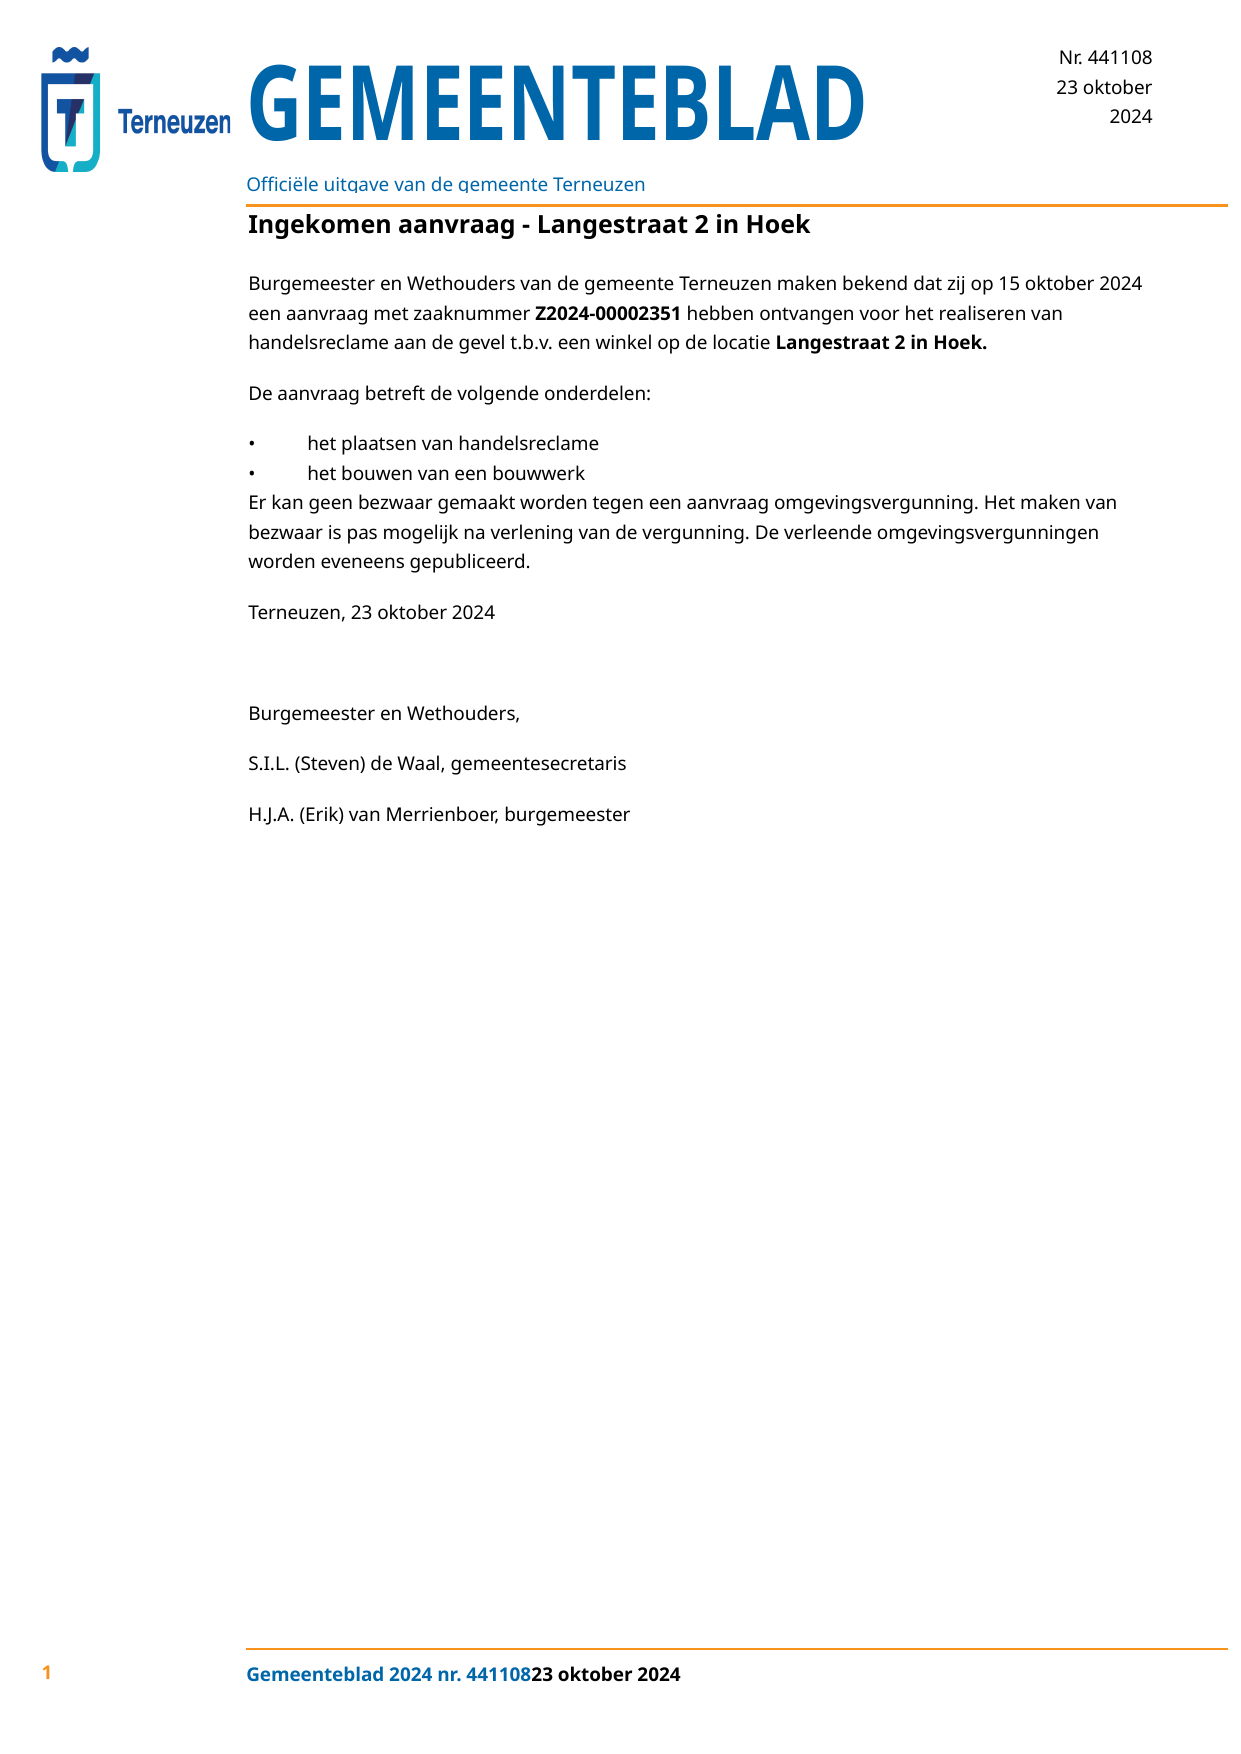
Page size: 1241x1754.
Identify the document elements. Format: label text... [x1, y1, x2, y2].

list het bouwen van een bouwwerk [248, 460, 1152, 486]
picture [41, 47, 231, 172]
text Ingekomen aanvraag - Langestraat 2 in Hoek [248, 207, 1152, 241]
text Er kan geen bezwaar gemaakt worden tegen een aanvraag omgevingsvergunning. Het maken van bezwaar is pas mogelijk na verlening van de vergunning. De verleende omgevingsvergunningen worden eveneens gepubliceerd. [248, 489, 1152, 574]
text Terneuzen, 23 oktober 2024 [248, 599, 1152, 625]
text Burgemeester en Wethouders, [248, 700, 1152, 726]
list het plaatsen van handelsreclame [248, 430, 1152, 456]
text S.I.L. (Steven) de Waal, gemeentesecretaris [248, 750, 1152, 776]
text Burgemeester en Wethouders van de gemeente Terneuzen maken bekend dat zij op 15 oktober 2024 een aanvraag met zaaknummer Z2024-00002351 hebben ontvangen voor het realiseren van handelsreclame aan de gevel t.b.v. een winkel op de locatie Langestraat 2 in Hoek. [248, 270, 1152, 355]
text H.J.A. (Erik) van Merrienboer, burgemeester [248, 801, 1152, 826]
text De aanvraag betreft de volgende onderdelen: [248, 380, 1152, 406]
